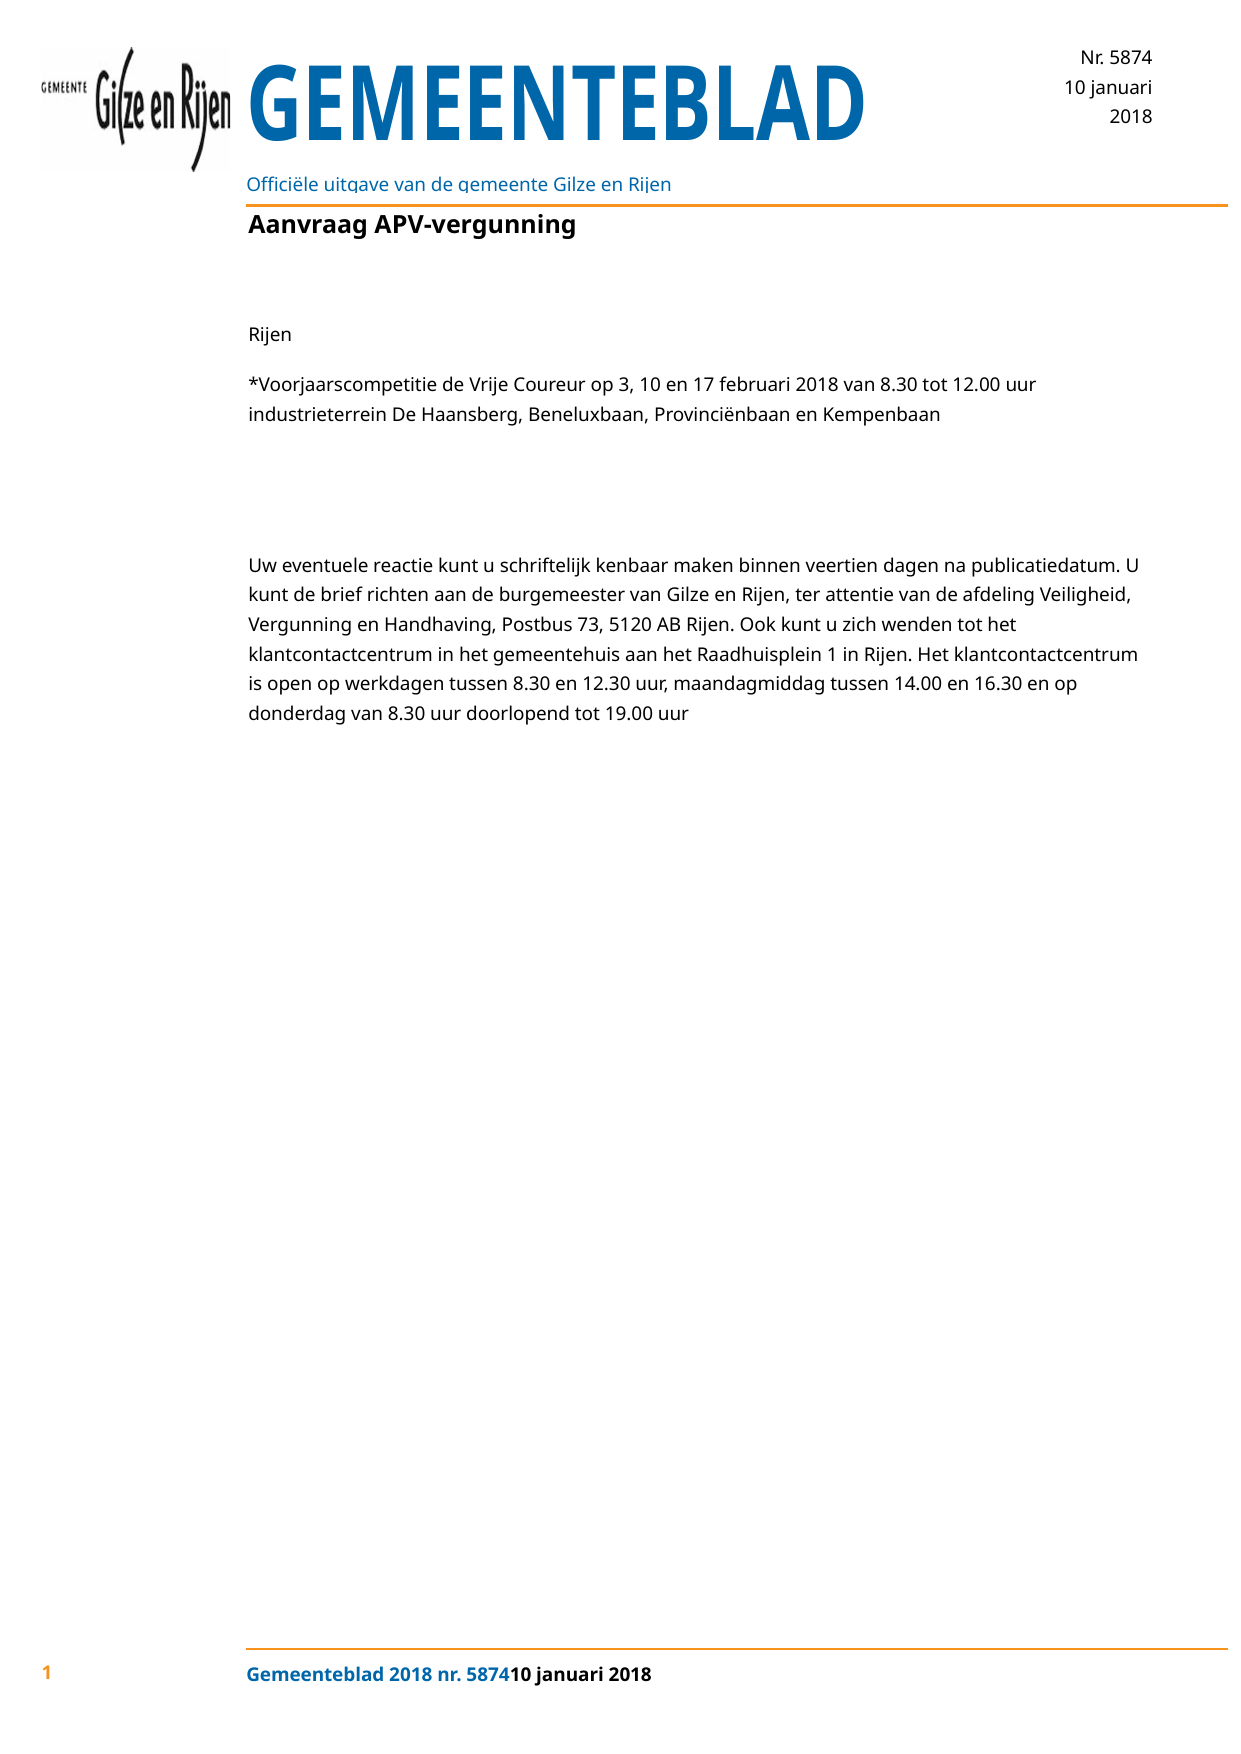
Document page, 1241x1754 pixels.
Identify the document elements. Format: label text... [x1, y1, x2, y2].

text *Voorjaarscompetitie de Vrije Coureur op 3, 10 en 17 februari 2018 van 8.30 tot 12.00 uur industrieterrein De Haansberg, Beneluxbaan, Provinciënbaan en Kempenbaan [248, 371, 1152, 426]
picture [41, 47, 231, 172]
text Rijen [248, 321, 1152, 346]
text Aanvraag APV-vergunning [248, 207, 1152, 241]
text Uw eventuele reactie kunt u schriftelijk kenbaar maken binnen veertien dagen na publicatiedatum. U kunt de brief richten aan de burgemeester van Gilze en Rijen, ter attentie van de afdeling Veiligheid, Vergunning en Handhaving, Postbus 73, 5120 AB Rijen. Ook kunt u zich wenden tot het klantcontactcentrum in het gemeentehuis aan het Raadhuisplein 1 in Rijen. Het klantcontactcentrum is open op werkdagen tussen 8.30 en 12.30 uur, maandagmiddag tussen 14.00 en 16.30 en op donderdag van 8.30 uur doorlopend tot 19.00 uur [248, 552, 1152, 726]
